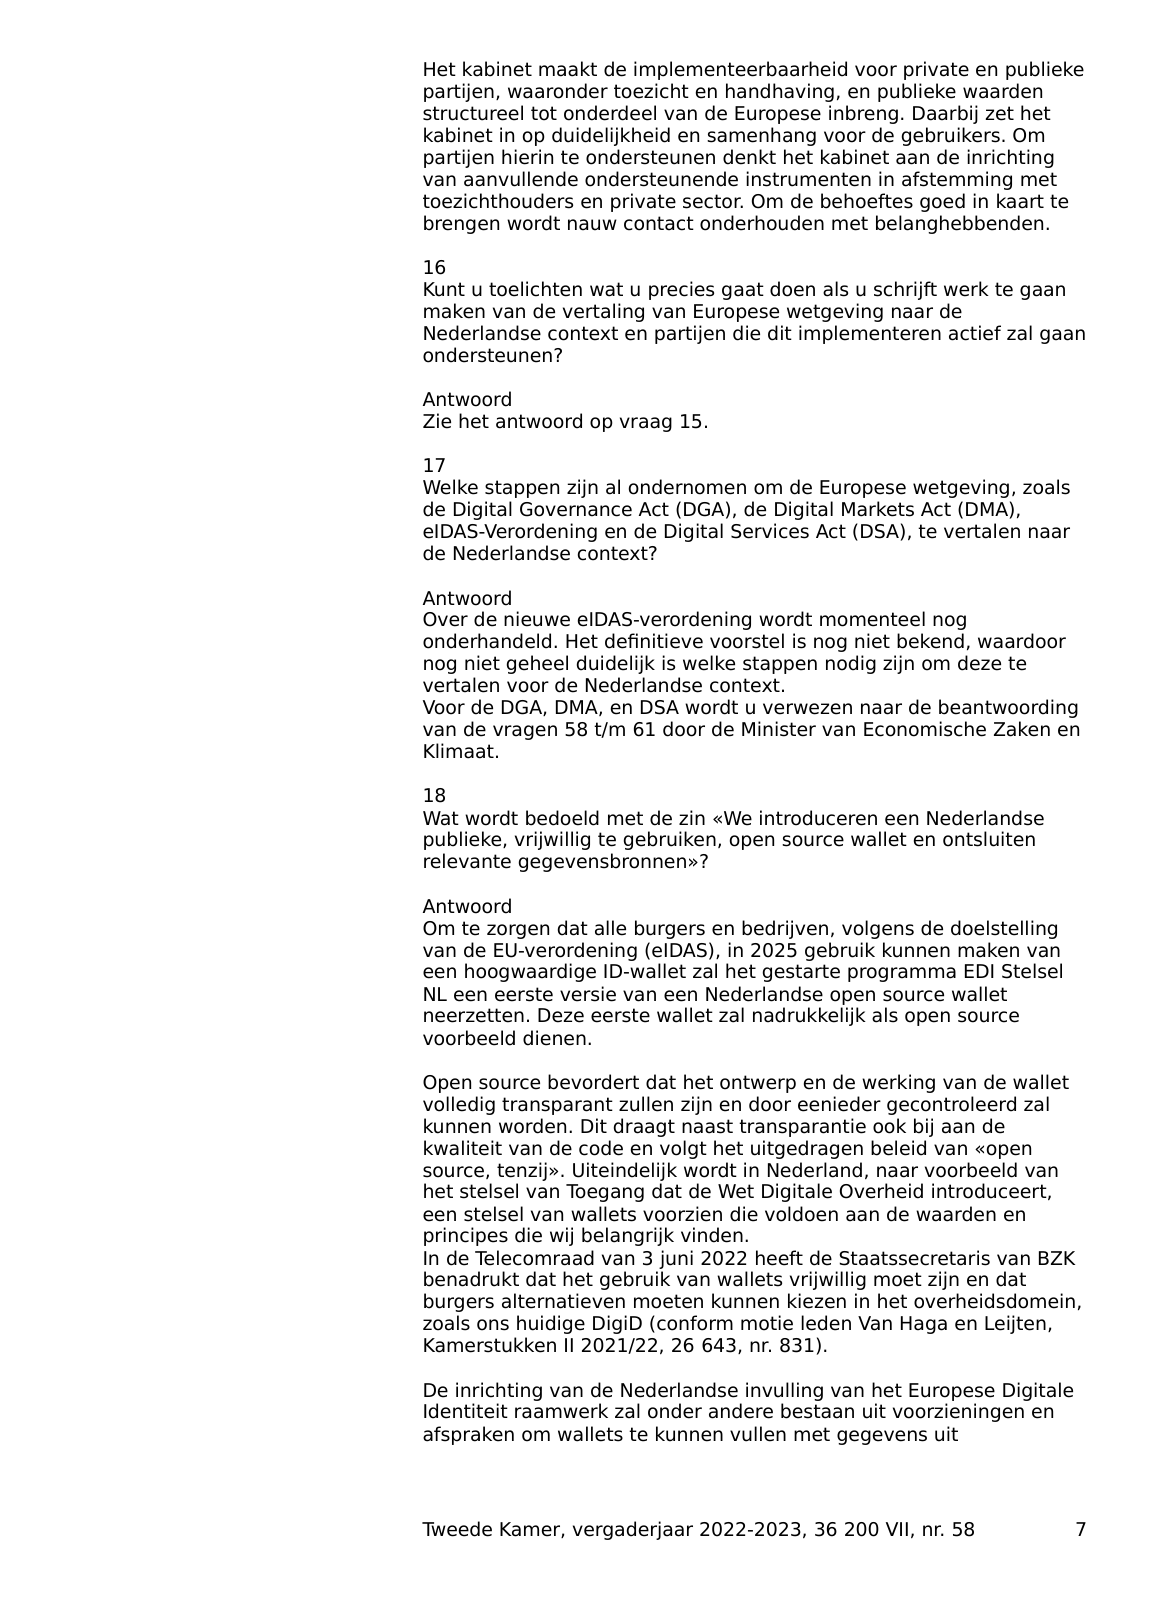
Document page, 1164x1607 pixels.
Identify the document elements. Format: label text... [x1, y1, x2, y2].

text Over de nieuwe eIDAS-verordening wordt momenteel nog onderhandeld. Het definitieve voorstel is nog niet bekend, waardoor nog niet geheel duidelijk is welke stappen nodig zijn om deze te vertalen voor de Nederlandse context. [422, 609, 1087, 697]
text Antwoord [422, 587, 1087, 609]
text Voor de DGA, DMA, en DSA wordt u verwezen naar de beantwoording van de vragen 58 t/m 61 door de Minister van Economische Zaken en Klimaat. [422, 697, 1087, 763]
text Wat wordt bedoeld met de zin «We introduceren een Nederlandse publieke, vrijwillig te gebruiken, open source wallet en ontsluiten relevante gegevensbronnen»? [422, 807, 1087, 873]
text Open source bevordert dat het ontwerp en de werking van de wallet volledig transparant zullen zijn en door eenieder gecontroleerd zal kunnen worden. Dit draagt naast transparantie ook bij aan de kwaliteit van de code en volgt het uitgedragen beleid van «open source, tenzij». Uiteindelijk wordt in Nederland, naar voorbeeld van het stelsel van Toegang dat de Wet Digitale Overheid introduceert, een stelsel van wallets voorzien die voldoen aan de waarden en principes die wij belangrijk vinden. [422, 1072, 1087, 1247]
text 17 [422, 455, 1087, 477]
text 16 [422, 257, 1087, 279]
text Antwoord [422, 389, 1087, 411]
text Antwoord [422, 896, 1087, 917]
text Het kabinet maakt de implementeerbaarheid voor private en publieke partijen, waaronder toezicht en handhaving, en publieke waarden structureel tot onderdeel van de Europese inbreng. Daarbij zet het kabinet in op duidelijkheid en samenhang voor de gebruikers. Om partijen hierin te ondersteunen denkt het kabinet aan de inrichting van aanvullende ondersteunende instrumenten in afstemming met toezichthouders en private sector. Om de behoeftes goed in kaart te brengen wordt nauw contact onderhouden met belanghebbenden. [422, 59, 1087, 235]
text Zie het antwoord op vraag 15. [422, 411, 1087, 433]
text In de Telecomraad van 3 juni 2022 heeft de Staatssecretaris van BZK benadrukt dat het gebruik van wallets vrijwillig moet zijn en dat burgers alternatieven moeten kunnen kiezen in het overheidsdomein, zoals ons huidige DigiD (conform motie leden Van Haga en Leijten, Kamerstukken II 2021/22, 26 643, nr. 831). [422, 1247, 1087, 1357]
text De inrichting van de Nederlandse invulling van het Europese Digitale Identiteit raamwerk zal onder andere bestaan uit voorzieningen en afspraken om wallets te kunnen vullen met gegevens uit [422, 1379, 1087, 1445]
text 18 [422, 785, 1087, 807]
text Welke stappen zijn al ondernomen om de Europese wetgeving, zoals de Digital Governance Act (DGA), de Digital Markets Act (DMA), eIDAS-Verordening en de Digital Services Act (DSA), te vertalen naar de Nederlandse context? [422, 477, 1087, 565]
text Om te zorgen dat alle burgers en bedrijven, volgens de doelstelling van de EU-verordening (eIDAS), in 2025 gebruik kunnen maken van een hoogwaardige ID-wallet zal het gestarte programma EDI Stelsel NL een eerste versie van een Nederlandse open source wallet neerzetten. Deze eerste wallet zal nadrukkelijk als open source voorbeeld dienen. [422, 917, 1087, 1049]
text Kunt u toelichten wat u precies gaat doen als u schrijft werk te gaan maken van de vertaling van Europese wetgeving naar de Nederlandse context en partijen die dit implementeren actief zal gaan ondersteunen? [422, 279, 1087, 367]
